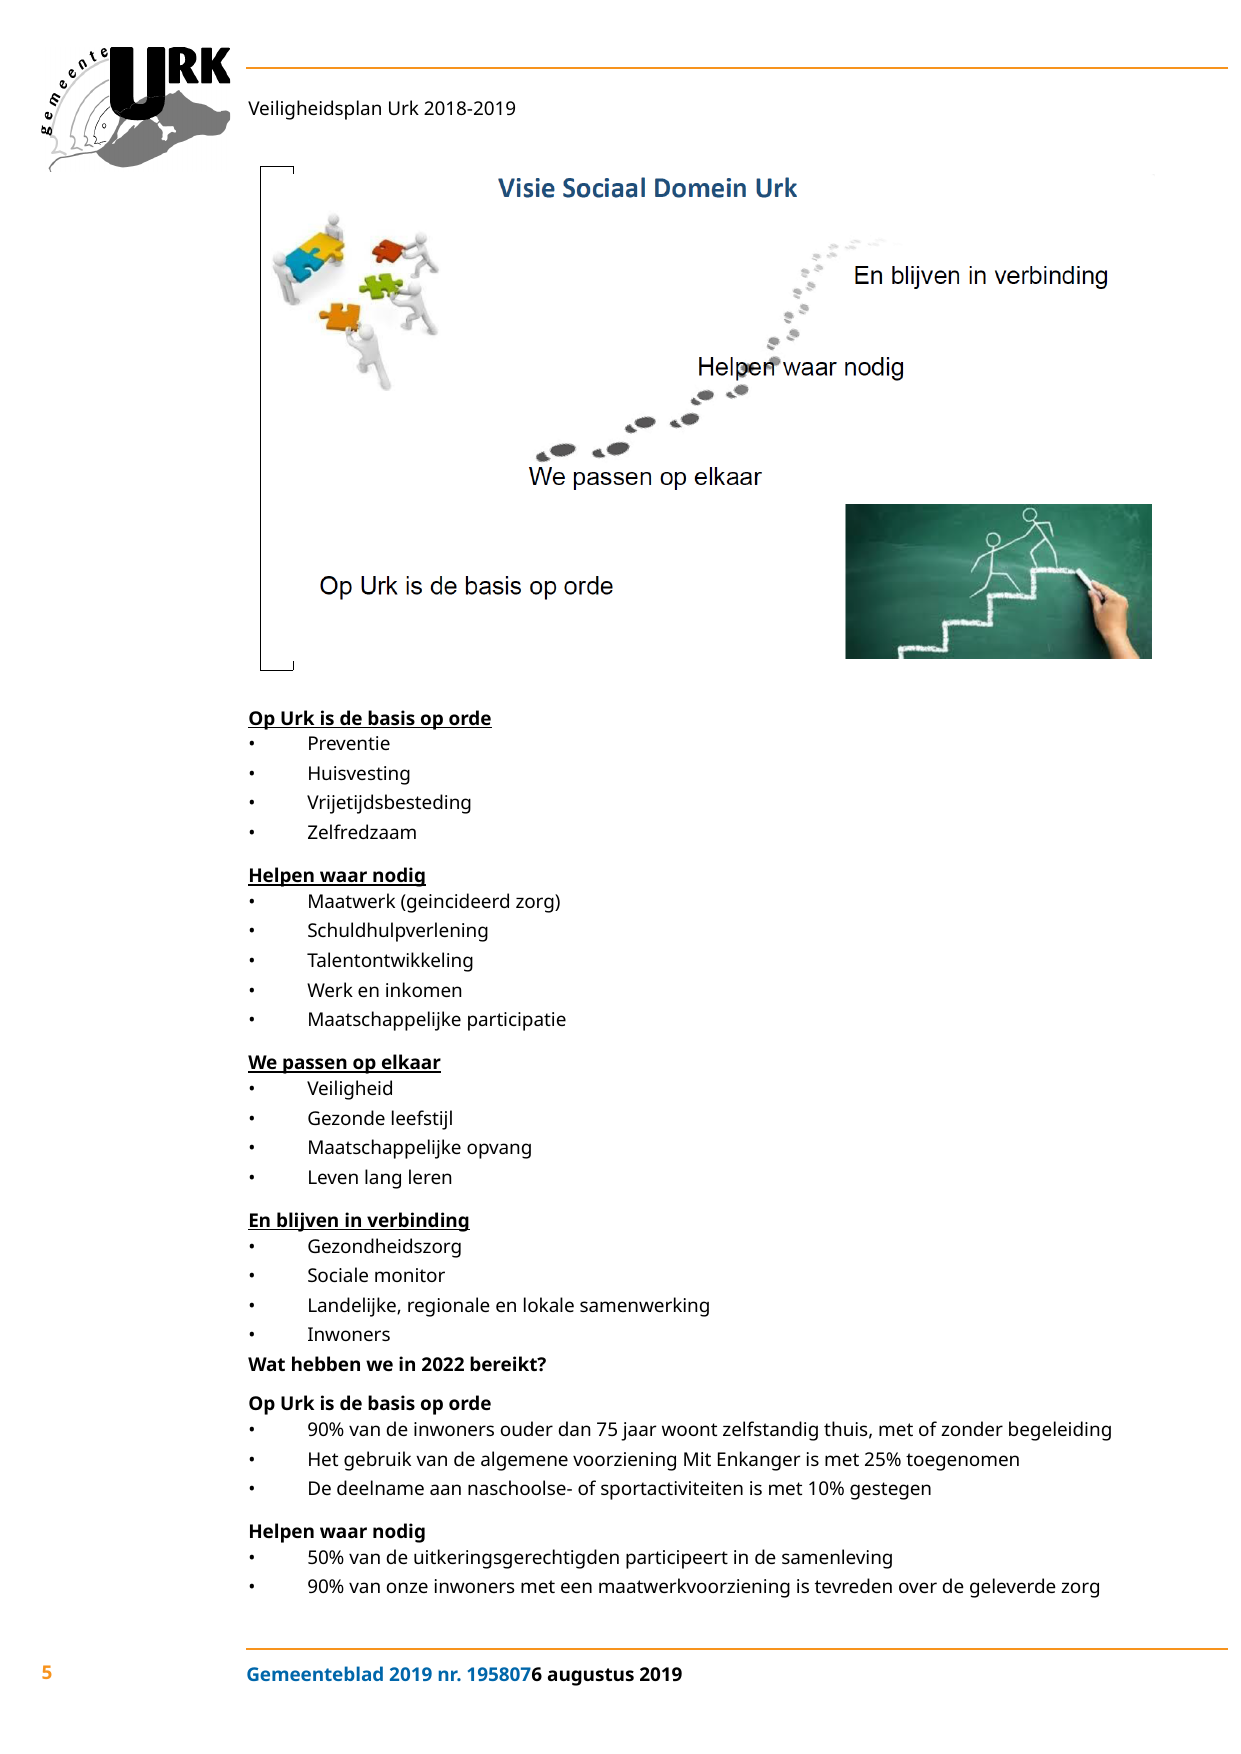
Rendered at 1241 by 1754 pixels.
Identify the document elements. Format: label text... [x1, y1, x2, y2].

list Landelijke, regionale en lokale samenwerking [248, 1292, 1152, 1318]
list Schuldhulpverlening [248, 918, 1152, 943]
list 50% van de uitkeringsgerechtigden participeert in de samenleving [248, 1544, 1152, 1570]
list Talentontwikkeling [248, 947, 1152, 973]
list Maatschappelijke participatie [248, 1006, 1152, 1032]
list Werk en inkomen [248, 977, 1152, 1002]
text Helpen waar nodig [248, 1518, 1152, 1544]
text Wat hebben we in 2022 bereikt? [248, 1351, 1152, 1377]
list 90% van de inwoners ouder dan 75 jaar woont zelfstandig thuis, met of zonder begeleiding [248, 1416, 1152, 1442]
list Zelfredzaam [248, 819, 1152, 845]
text Op Urk is de basis op orde [248, 1390, 1152, 1416]
list De deelname aan naschoolse- of sportactiviteiten is met 10% gestegen [248, 1475, 1152, 1501]
list Het gebruik van de algemene voorziening Mit Enkanger is met 25% toegenomen [248, 1446, 1152, 1471]
picture [41, 47, 231, 172]
list Vrijetijdsbesteding [248, 789, 1152, 815]
list Gezonde leefstijl [248, 1105, 1152, 1131]
text Veiligheidsplan Urk 2018-2019 [248, 95, 1152, 121]
text Op Urk is de basis op orde [248, 705, 1152, 730]
list 90% van onze inwoners met een maatwerkvoorziening is tevreden over de geleverde zorg [248, 1574, 1152, 1599]
list Maatwerk (geincideerd zorg) [248, 888, 1152, 914]
list Huisvesting [248, 760, 1152, 786]
picture [268, 174, 1155, 661]
list Sociale monitor [248, 1262, 1152, 1288]
text We passen op elkaar [248, 1049, 1152, 1075]
list Leven lang leren [248, 1164, 1152, 1190]
text Helpen waar nodig [248, 862, 1152, 888]
list Veiligheid [248, 1075, 1152, 1101]
text En blijven in verbinding [248, 1207, 1152, 1233]
list Maatschappelijke opvang [248, 1134, 1152, 1160]
list Gezondheidszorg [248, 1233, 1152, 1258]
list Preventie [248, 730, 1152, 756]
list Inwoners [248, 1322, 1152, 1347]
